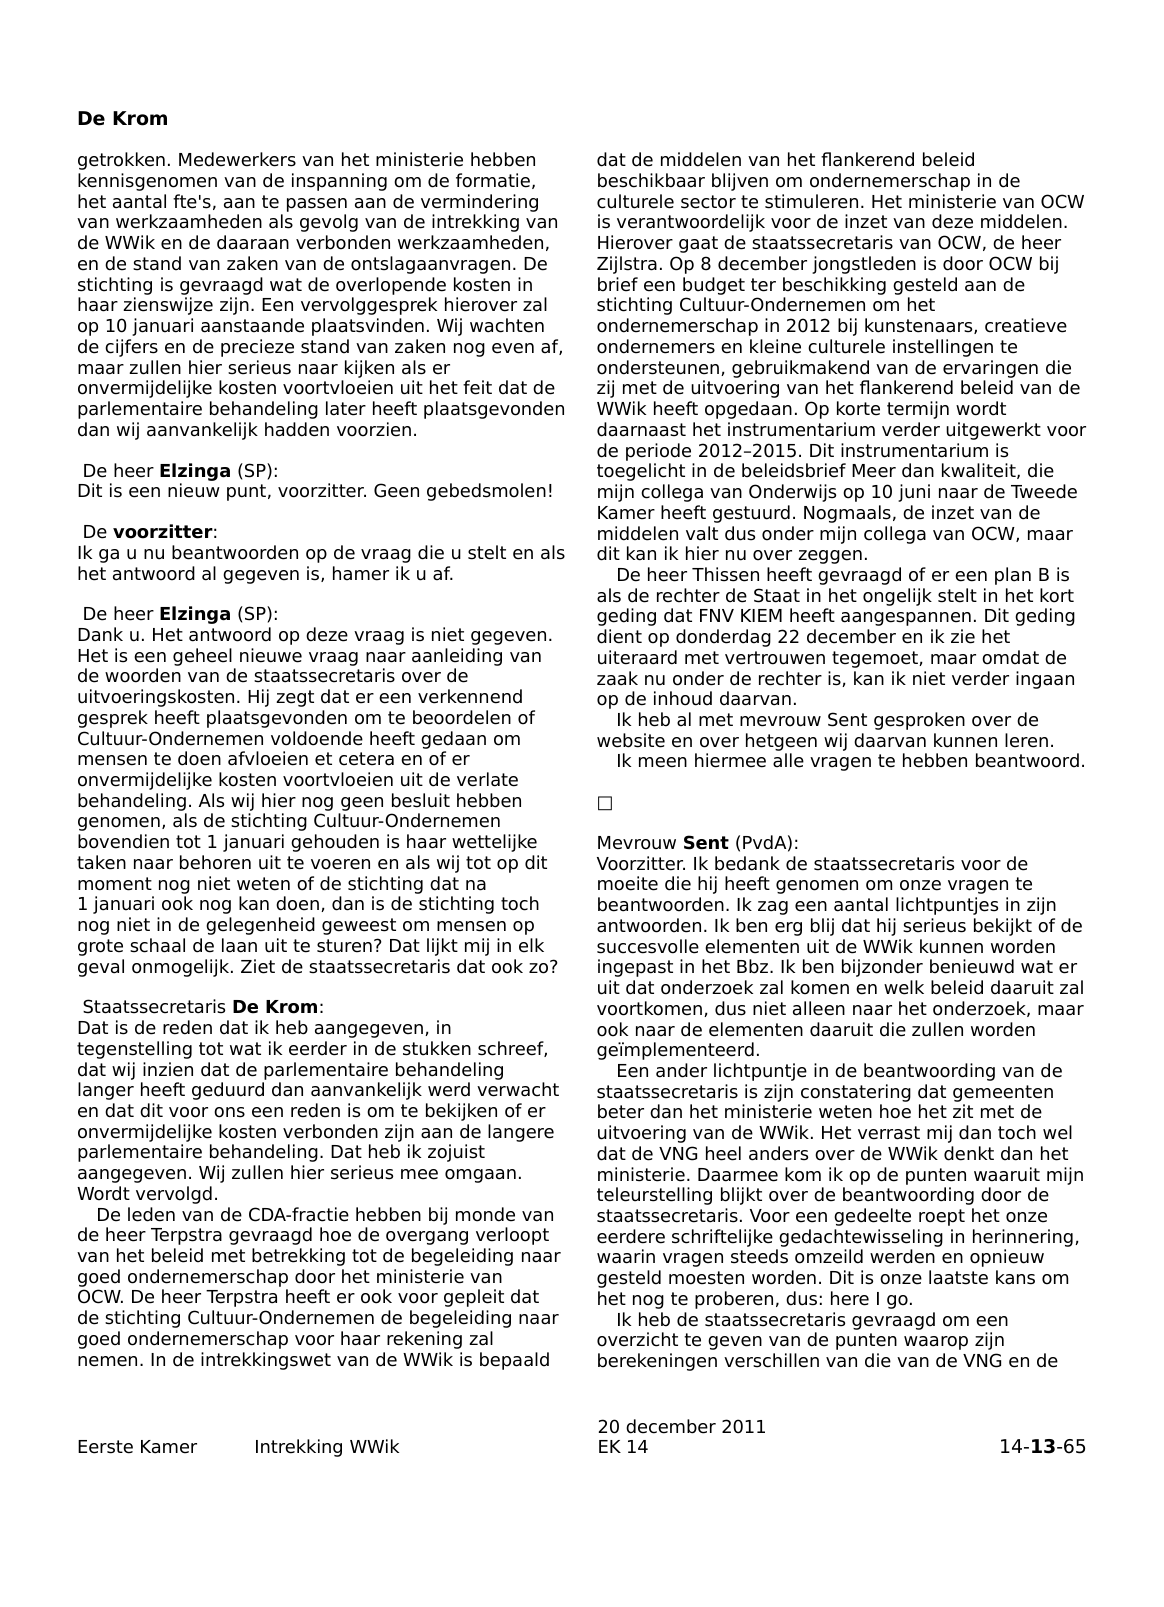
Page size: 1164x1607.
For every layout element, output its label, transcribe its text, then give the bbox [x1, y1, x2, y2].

text Ik heb de staatssecretaris gevraagd om een overzicht te geven van de punten waarop zijn berekeningen verschillen van die van de VNG en de [596, 1309, 1087, 1372]
text □ [596, 792, 1087, 813]
text De voorzitter: [77, 522, 567, 543]
text Ik heb al met mevrouw Sent gesproken over de website en over hetgeen wij daarvan kunnen leren. [596, 710, 1087, 751]
text getrokken. Medewerkers van het ministerie hebben kennisgenomen van de inspanning om de formatie, het aantal fte's, aan te passen aan de vermindering van werkzaamheden als gevolg van de intrekking van de WWik en de daaraan verbonden werkzaamheden, en de stand van zaken van de ontslagaanvragen. De stichting is gevraagd wat de overlopende kosten in haar zienswijze zijn. Een vervolggesprek hierover zal op 10 januari aanstaande plaatsvinden. Wij wachten de cijfers en de precieze stand van zaken nog even af, maar zullen hier serieus naar kijken als er onvermijdelijke kosten voortvloeien uit het feit dat de parlementaire behandeling later heeft plaatsgevonden dan wij aanvankelijk hadden voorzien. [77, 150, 567, 440]
text Dank u. Het antwoord op deze vraag is niet gegeven. Het is een geheel nieuwe vraag naar aanleiding van de woorden van de staatssecretaris over de uitvoeringskosten. Hij zegt dat er een verkennend gesprek heeft plaatsgevonden om te beoordelen of Cultuur-Ondernemen voldoende heeft gedaan om mensen te doen afvloeien et cetera en of er onvermijdelijke kosten voortvloeien uit de verlate behandeling. Als wij hier nog geen besluit hebben genomen, als de stichting Cultuur-Ondernemen bovendien tot 1 januari gehouden is haar wettelijke taken naar behoren uit te voeren en als wij tot op dit moment nog niet weten of de stichting dat na 1 januari ook nog kan doen, dan is de stichting toch nog niet in de gelegenheid geweest om mensen op grote schaal de laan uit te sturen? Dat lijkt mij in elk geval onmogelijk. Ziet de staatssecretaris dat ook zo? [77, 625, 567, 977]
text Mevrouw Sent (PvdA): [596, 833, 1087, 853]
text Staatssecretaris De Krom: [77, 997, 567, 1018]
text Voorzitter. Ik bedank de staatssecretaris voor de moeite die hij heeft genomen om onze vragen te beantwoorden. Ik zag een aantal lichtpuntjes in zijn antwoorden. Ik ben erg blij dat hij serieus bekijkt of de succesvolle elementen uit de WWik kunnen worden ingepast in het Bbz. Ik ben bijzonder benieuwd wat er uit dat onderzoek zal komen en welk beleid daaruit zal voortkomen, dus niet alleen naar het onderzoek, maar ook naar de elementen daaruit die zullen worden geïmplementeerd. [596, 853, 1087, 1061]
text Ik meen hiermee alle vragen te hebben beantwoord. [596, 751, 1087, 772]
text Een ander lichtpuntje in de beantwoording van de staatssecretaris is zijn constatering dat gemeenten beter dan het ministerie weten hoe het zit met de uitvoering van de WWik. Het verrast mij dan toch wel dat de VNG heel anders over de WWik denkt dan het ministerie. Daarmee kom ik op de punten waaruit mijn teleurstelling blijkt over de beantwoording door de staatssecretaris. Voor een gedeelte roept het onze eerdere schriftelijke gedachtewisseling in herinnering, waarin vragen steeds omzeild werden en opnieuw gesteld moesten worden. Dit is onze laatste kans om het nog te proberen, dus: here I go. [596, 1061, 1087, 1309]
text De heer Elzinga (SP): [77, 460, 567, 481]
text De leden van de CDA-fractie hebben bij monde van de heer Terpstra gevraagd hoe de overgang verloopt van het beleid met betrekking tot de begeleiding naar goed ondernemerschap door het ministerie van OCW. De heer Terpstra heeft er ook voor gepleit dat de stichting Cultuur-Ondernemen de begeleiding naar goed ondernemerschap voor haar rekening zal nemen. In de intrekkingswet van de WWik is bepaald [77, 1204, 567, 1370]
text Dat is de reden dat ik heb aangegeven, in tegenstelling tot wat ik eerder in de stukken schreef, dat wij inzien dat de parlementaire behandeling langer heeft geduurd dan aanvankelijk werd verwacht en dat dit voor ons een reden is om te bekijken of er onvermijdelijke kosten verbonden zijn aan de langere parlementaire behandeling. Dat heb ik zojuist aangegeven. Wij zullen hier serieus mee omgaan. Wordt vervolgd. [77, 1018, 567, 1204]
text De heer Elzinga (SP): [77, 604, 567, 625]
text Dit is een nieuw punt, voorzitter. Geen gebedsmolen! [77, 481, 567, 502]
text dat de middelen van het flankerend beleid beschikbaar blijven om ondernemerschap in de culturele sector te stimuleren. Het ministerie van OCW is verantwoordelijk voor de inzet van deze middelen. Hierover gaat de staatssecretaris van OCW, de heer Zijlstra. Op 8 december jongstleden is door OCW bij brief een budget ter beschikking gesteld aan de stichting Cultuur-Ondernemen om het ondernemerschap in 2012 bij kunstenaars, creatieve ondernemers en kleine culturele instellingen te ondersteunen, gebruikmakend van de ervaringen die zij met de uitvoering van het flankerend beleid van de WWik heeft opgedaan. Op korte termijn wordt daarnaast het instrumentarium verder uitgewerkt voor de periode 2012–2015. Dit instrumentarium is toegelicht in de beleidsbrief Meer dan kwaliteit, die mijn collega van Onderwijs op 10 juni naar de Tweede Kamer heeft gestuurd. Nogmaals, de inzet van de middelen valt dus onder mijn collega van OCW, maar dit kan ik hier nu over zeggen. [596, 150, 1087, 565]
text Ik ga u nu beantwoorden op de vraag die u stelt en als het antwoord al gegeven is, hamer ik u af. [77, 543, 567, 584]
text De heer Thissen heeft gevraagd of er een plan B is als de rechter de Staat in het ongelijk stelt in het kort geding dat FNV KIEM heeft aangespannen. Dit geding dient op donderdag 22 december en ik zie het uiteraard met vertrouwen tegemoet, maar omdat de zaak nu onder de rechter is, kan ik niet verder ingaan op de inhoud daarvan. [596, 565, 1087, 710]
